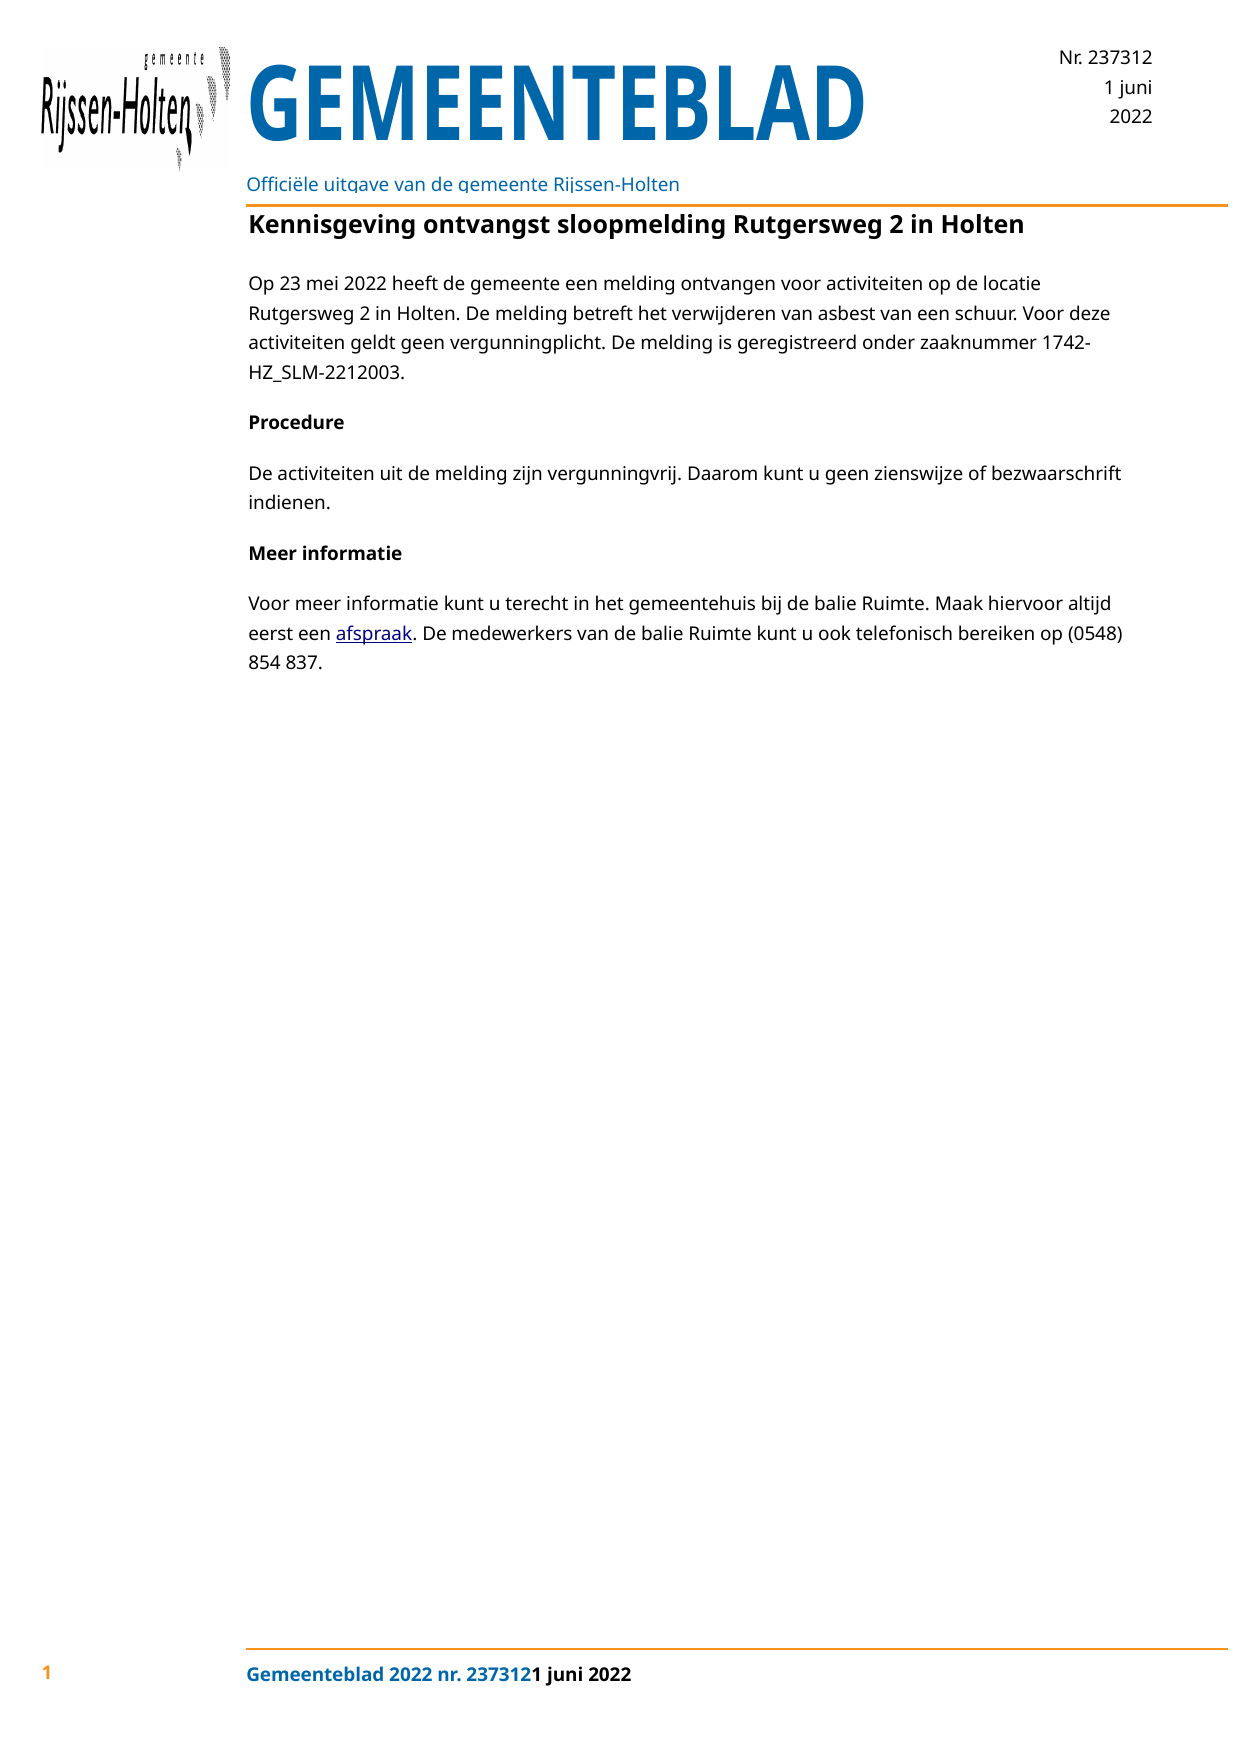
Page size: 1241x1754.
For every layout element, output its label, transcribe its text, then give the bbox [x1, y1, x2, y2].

text Procedure [248, 409, 1152, 435]
text De activiteiten uit de melding zijn vergunningvrij. Daarom kunt u geen zienswijze of bezwaarschrift indienen. [248, 460, 1152, 515]
text Kennisgeving ontvangst sloopmelding Rutgersweg 2 in Holten [248, 207, 1152, 241]
text Op 23 mei 2022 heeft de gemeente een melding ontvangen voor activiteiten op de locatie Rutgersweg 2 in Holten. De melding betreft het verwijderen van asbest van een schuur. Voor deze activiteiten geldt geen vergunningplicht. De melding is geregistreerd onder zaaknummer 1742-HZ_SLM-2212003. [248, 270, 1152, 385]
picture [41, 47, 231, 172]
text Meer informatie [248, 540, 1152, 566]
text Voor meer informatie kunt u terecht in het gemeentehuis bij de balie Ruimte. Maak hiervoor altijd eerst een afspraak. De medewerkers van de balie Ruimte kunt u ook telefonisch bereiken op (0548) 854 837. [248, 590, 1152, 675]
